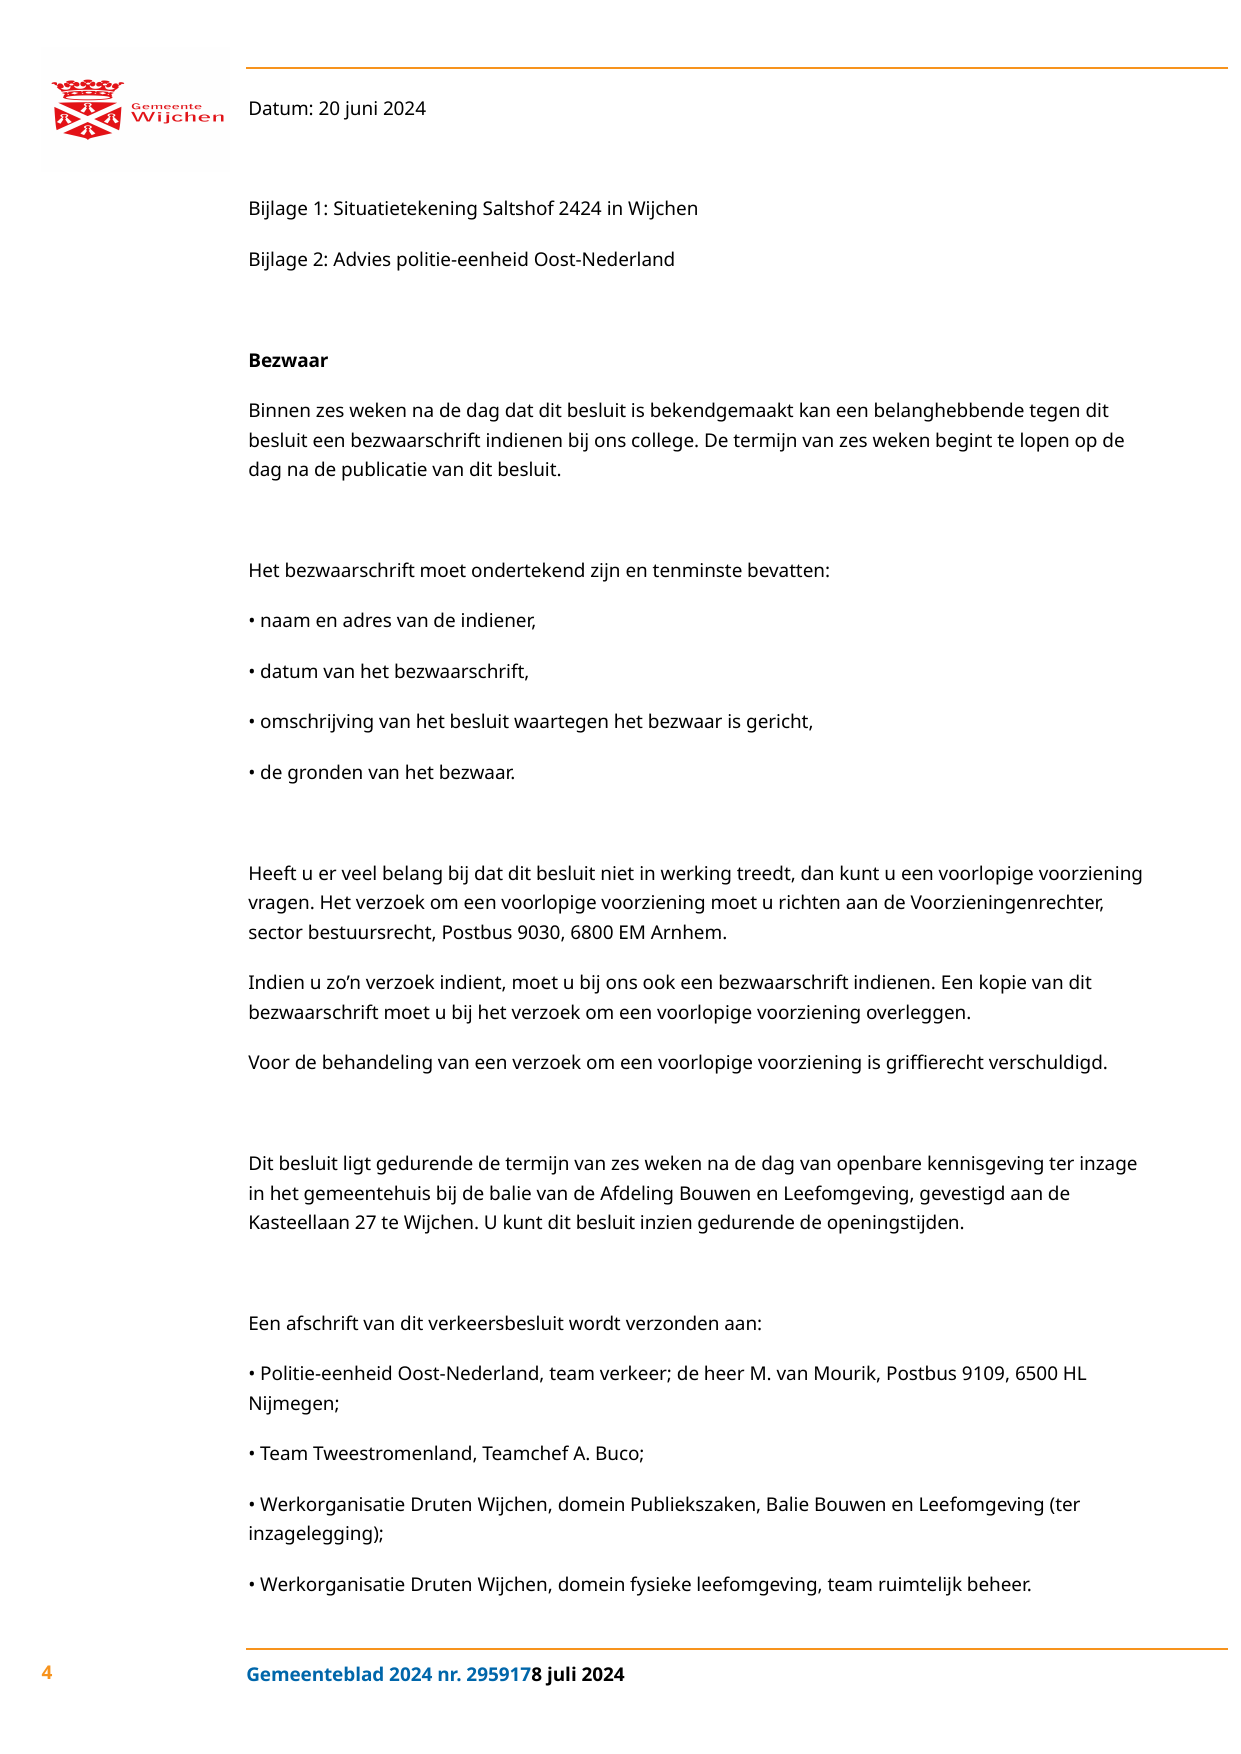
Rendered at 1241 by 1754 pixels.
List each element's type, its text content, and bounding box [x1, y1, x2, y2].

text • Politie-eenheid Oost-Nederland, team verkeer; de heer M. van Mourik, Postbus 9109, 6500 HL Nijmegen; [248, 1361, 1152, 1416]
text • Werkorganisatie Druten Wijchen, domein fysieke leefomgeving, team ruimtelijk beheer. [248, 1571, 1152, 1597]
text • omschrijving van het besluit waartegen het bezwaar is gericht, [248, 708, 1152, 734]
text Datum: 20 juni 2024 [248, 95, 1152, 121]
text Bijlage 2: Advies politie-eenheid Oost-Nederland [248, 246, 1152, 272]
text Een afschrift van dit verkeersbesluit wordt verzonden aan: [248, 1310, 1152, 1336]
text Dit besluit ligt gedurende de termijn van zes weken na de dag van openbare kennisgeving ter inzage in het gemeentehuis bij de balie van de Afdeling Bouwen en Leefomgeving, gevestigd aan de Kasteellaan 27 te Wijchen. U kunt dit besluit inzien gedurende de openingstijden. [248, 1150, 1152, 1235]
text Binnen zes weken na de dag dat dit besluit is bekendgemaakt kan een belanghebbende tegen dit besluit een bezwaarschrift indienen bij ons college. De termijn van zes weken begint te lopen op de dag na de publicatie van dit besluit. [248, 397, 1152, 482]
text • naam en adres van de indiener, [248, 608, 1152, 633]
text • Werkorganisatie Druten Wijchen, domein Publiekszaken, Balie Bouwen en Leefomgeving (ter inzagelegging); [248, 1491, 1152, 1546]
text • datum van het bezwaarschrift, [248, 658, 1152, 684]
text Het bezwaarschrift moet ondertekend zijn en tenminste bevatten: [248, 557, 1152, 583]
text Bijlage 1: Situatietekening Saltshof 2424 in Wijchen [248, 196, 1152, 221]
text Indien u zo’n verzoek indient, moet u bij ons ook een bezwaarschrift indienen. Een kopie van dit bezwaarschrift moet u bij het verzoek om een voorlopige voorziening overleggen. [248, 969, 1152, 1025]
text • de gronden van het bezwaar. [248, 759, 1152, 785]
picture [41, 47, 231, 172]
text Heeft u er veel belang bij dat dit besluit niet in werking treedt, dan kunt u een voorlopige voorziening vragen. Het verzoek om een voorlopige voorziening moet u richten aan de Voorzieningenrechter, sector bestuursrecht, Postbus 9030, 6800 EM Arnhem. [248, 860, 1152, 945]
text Voor de behandeling van een verzoek om een voorlopige voorziening is griffierecht verschuldigd. [248, 1049, 1152, 1075]
text • Team Tweestromenland, Teamchef A. Buco; [248, 1441, 1152, 1466]
text Bezwaar [248, 347, 1152, 373]
